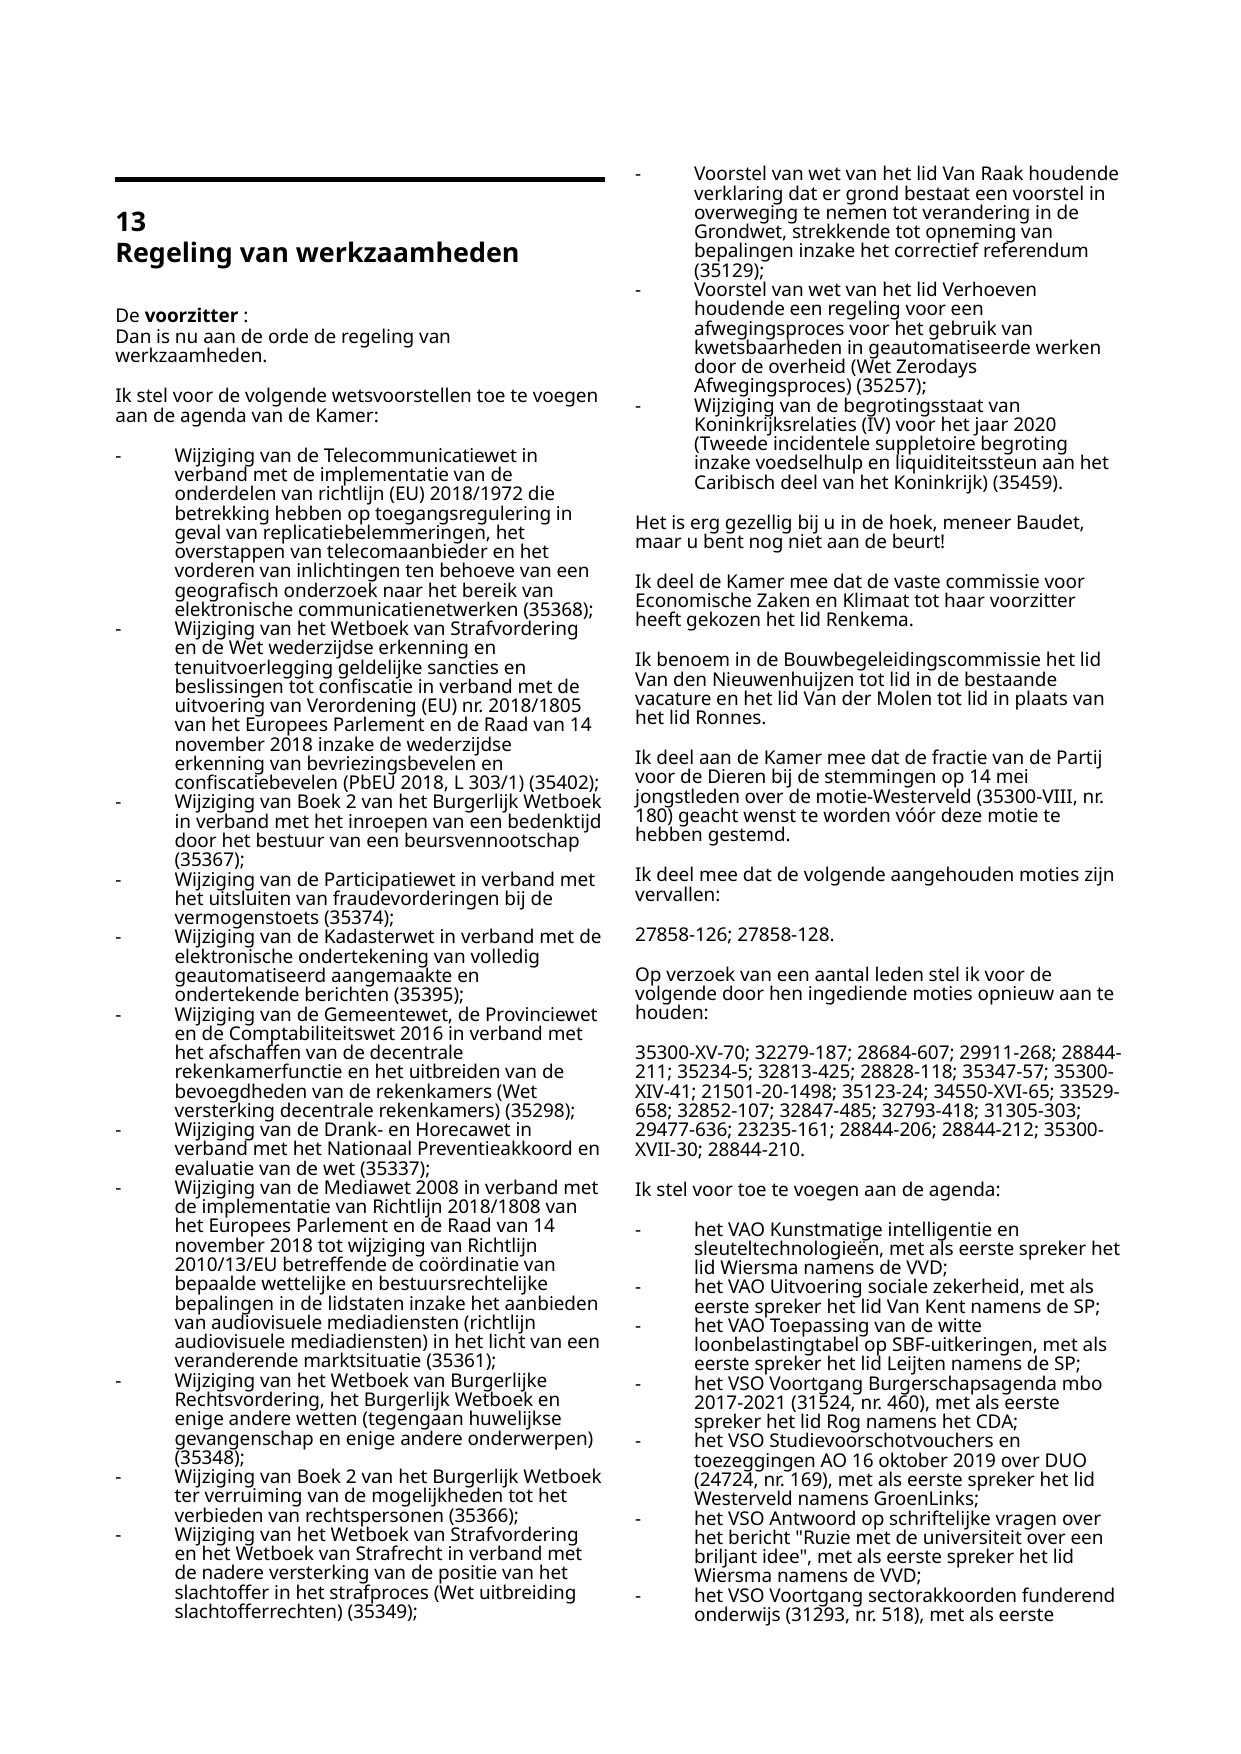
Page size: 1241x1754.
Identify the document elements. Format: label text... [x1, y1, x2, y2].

text 13 [115, 203, 605, 239]
list Wijziging van het Wetboek van Burgerlijke Rechtsvordering, het Burgerlijk Wetboek en enige andere wetten (tegengaan huwelijkse gevangenschap en enige andere onderwerpen) (35348); [115, 1372, 605, 1468]
text Ik stel voor toe te voegen aan de agenda: [635, 1181, 1125, 1200]
list Wijziging van de Drank- en Horecawet in verband met het Nationaal Preventieakkoord en evaluatie van de wet (35337); [115, 1121, 605, 1179]
text Ik deel mee dat de volgende aangehouden moties zijn vervallen: [635, 866, 1125, 905]
text Het is erg gezellig bij u in de hoek, meneer Baudet, maar u bent nog niet aan de beurt! [635, 514, 1125, 552]
text Regeling van werkzaamheden [115, 239, 605, 283]
text Ik benoem in de Bouwbegeleidingscommissie het lid Van den Nieuwenhuijzen tot lid in de bestaande vacature en het lid Van der Molen tot lid in plaats van het lid Ronnes. [635, 651, 1125, 728]
list het VSO Studievoorschotvouchers en toezeggingen AO 16 oktober 2019 over DUO (24724, nr. 169), met als eerste spreker het lid Westerveld namens GroenLinks; [635, 1432, 1125, 1509]
list Wijziging van de Mediawet 2008 in verband met de implementatie van Richtlijn 2018/1808 van het Europees Parlement en de Raad van 14 november 2018 tot wijziging van Richtlijn 2010/13/EU betreffende de coördinatie van bepaalde wettelijke en bestuursrechtelijke bepalingen in de lidstaten inzake het aanbieden van audiovisuele mediadiensten (richtlijn audiovisuele mediadiensten) in het licht van een veranderende marktsituatie (35361); [115, 1179, 605, 1372]
list het VAO Uitvoering sociale zekerheid, met als eerste spreker het lid Van Kent namens de SP; [635, 1278, 1125, 1317]
text Ik deel de Kamer mee dat de vaste commissie voor Economische Zaken en Klimaat tot haar voorzitter heeft gekozen het lid Renkema. [635, 573, 1125, 631]
list Wijziging van de Telecommunicatiewet in verband met de implementatie van de onderdelen van richtlijn (EU) 2018/1972 die betrekking hebben op toegangsregulering in geval van replicatiebelemmeringen, het overstappen van telecomaanbieder en het vorderen van inlichtingen ten behoeve van een geografisch onderzoek naar het bereik van elektronische communicatienetwerken (35368); [115, 447, 605, 620]
text 27858-126; 27858-128. [635, 926, 1125, 945]
list Voorstel van wet van het lid Van Raak houdende verklaring dat er grond bestaat een voorstel in overweging te nemen tot verandering in de Grondwet, strekkende tot opneming van bepalingen inzake het correctief referendum (35129); [635, 165, 1125, 281]
list Wijziging van de Gemeentewet, de Provinciewet en de Comptabiliteitswet 2016 in verband met het afschaffen van de decentrale rekenkamerfunctie en het uitbreiden van de bevoegdheden van de rekenkamers (Wet versterking decentrale rekenkamers) (35298); [115, 1006, 605, 1121]
text De voorzitter : [115, 302, 605, 328]
text Ik deel aan de Kamer mee dat de fractie van de Partij voor de Dieren bij de stemmingen op 14 mei jongstleden over de motie-Westerveld (35300-VIII, nr. 180) geacht wenst te worden vóór deze motie te hebben gestemd. [635, 749, 1125, 846]
list Wijziging van de begrotingsstaat van Koninkrijksrelaties (IV) voor het jaar 2020 (Tweede incidentele suppletoire begroting inzake voedselhulp en liquiditeitssteun aan het Caribisch deel van het Koninkrijk) (35459). [635, 397, 1125, 493]
list Wijziging van de Participatiewet in verband met het uitsluiten van fraudevorderingen bij de vermogenstoets (35374); [115, 871, 605, 928]
text Op verzoek van een aantal leden stel ik voor de volgende door hen ingediende moties opnieuw aan te houden: [635, 966, 1125, 1023]
list het VAO Toepassing van de witte loonbelastingtabel op SBF-uitkeringen, met als eerste spreker het lid Leijten namens de SP; [635, 1317, 1125, 1375]
list Wijziging van Boek 2 van het Burgerlijk Wetboek in verband met het inroepen van een bedenktijd door het bestuur van een beursvennootschap (35367); [115, 793, 605, 871]
list Wijziging van Boek 2 van het Burgerlijk Wetboek ter verruiming van de mogelijkheden tot het verbieden van rechtspersonen (35366); [115, 1468, 605, 1526]
list Wijziging van het Wetboek van Strafvordering en de Wet wederzijdse erkenning en tenuitvoerlegging geldelijke sancties en beslissingen tot confiscatie in verband met de uitvoering van Verordening (EU) nr. 2018/1805 van het Europees Parlement en de Raad van 14 november 2018 inzake de wederzijdse erkenning van bevriezingsbevelen en confiscatiebevelen (PbEU 2018, L 303/1) (35402); [115, 620, 605, 793]
list het VAO Kunstmatige intelligentie en sleuteltechnologieën, met als eerste spreker het lid Wiersma namens de VVD; [635, 1221, 1125, 1278]
list het VSO Antwoord op schriftelijke vragen over het bericht "Ruzie met de universiteit over een briljant idee", met als eerste spreker het lid Wiersma namens de VVD; [635, 1509, 1125, 1587]
list het VSO Voortgang sectorakkoorden funderend onderwijs (31293, nr. 518), met als eerste [635, 1587, 1125, 1625]
text Dan is nu aan de orde de regeling van werkzaamheden. [115, 328, 605, 367]
list Voorstel van wet van het lid Verhoeven houdende een regeling voor een afwegingsproces voor het gebruik van kwetsbaarheden in geautomatiseerde werken door de overheid (Wet Zerodays Afwegingsproces) (35257); [635, 281, 1125, 397]
text Ik stel voor de volgende wetsvoorstellen toe te voegen aan de agenda van de Kamer: [115, 387, 605, 426]
list Wijziging van de Kadasterwet in verband met de elektronische ondertekening van volledig geautomatiseerd aangemaakte en ondertekende berichten (35395); [115, 928, 605, 1006]
text 35300-XV-70; 32279-187; 28684-607; 29911-268; 28844-211; 35234-5; 32813-425; 28828-118; 35347-57; 35300-XIV-41; 21501-20-1498; 35123-24; 34550-XVI-65; 33529-658; 32852-107; 32847-485; 32793-418; 31305-303; 29477-636; 23235-161; 28844-206; 28844-212; 35300-XVII-30; 28844-210. [635, 1044, 1125, 1160]
list het VSO Voortgang Burgerschapsagenda mbo 2017-2021 (31524, nr. 460), met als eerste spreker het lid Rog namens het CDA; [635, 1375, 1125, 1432]
list Wijziging van het Wetboek van Strafvordering en het Wetboek van Strafrecht in verband met de nadere versterking van de positie van het slachtoffer in het strafproces (Wet uitbreiding slachtofferrechten) (35349); [115, 1526, 605, 1622]
